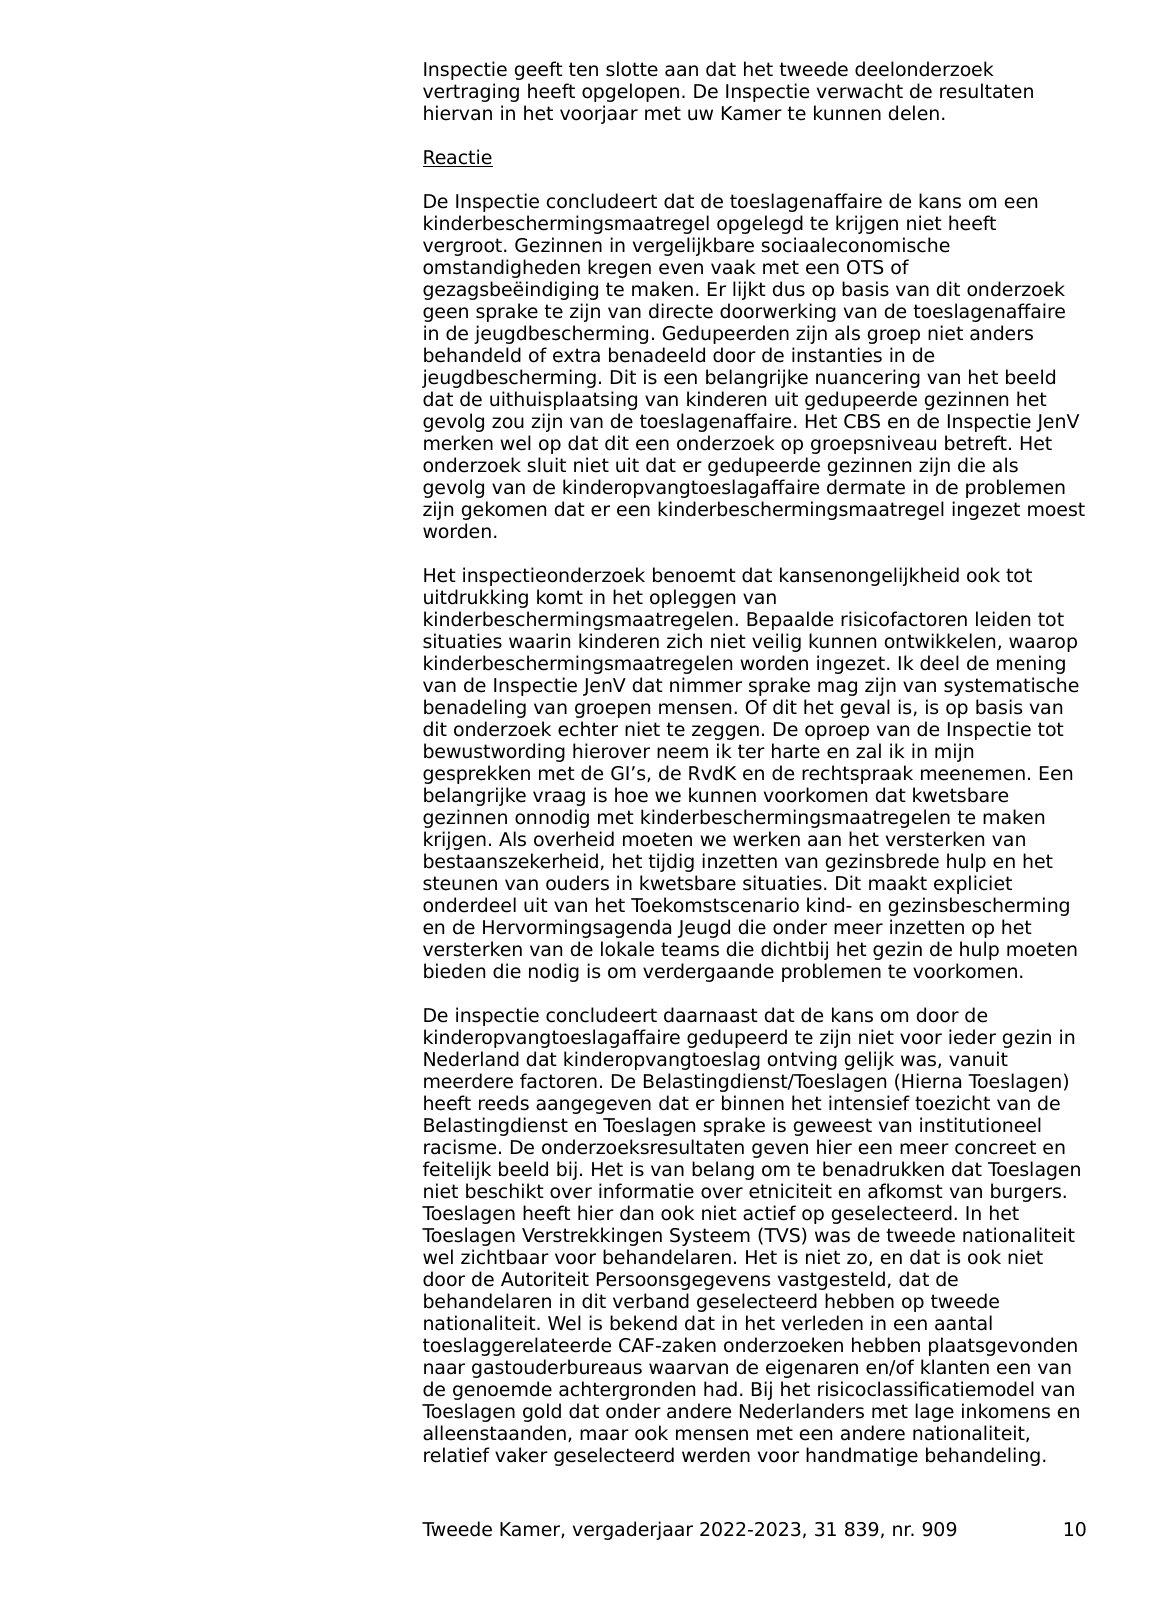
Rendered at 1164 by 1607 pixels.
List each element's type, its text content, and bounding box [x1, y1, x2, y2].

text Het inspectieonderzoek benoemt dat kansenongelijkheid ook tot uitdrukking komt in het opleggen van kinderbeschermingsmaatregelen. Bepaalde risicofactoren leiden tot situaties waarin kinderen zich niet veilig kunnen ontwikkelen, waarop kinderbeschermingsmaatregelen worden ingezet. Ik deel de mening van de Inspectie JenV dat nimmer sprake mag zijn van systematische benadeling van groepen mensen. Of dit het geval is, is op basis van dit onderzoek echter niet te zeggen. De oproep van de Inspectie tot bewustwording hierover neem ik ter harte en zal ik in mijn gesprekken met de GI’s, de RvdK en de rechtspraak meenemen. Een belangrijke vraag is hoe we kunnen voorkomen dat kwetsbare gezinnen onnodig met kinderbeschermingsmaatregelen te maken krijgen. Als overheid moeten we werken aan het versterken van bestaanszekerheid, het tijdig inzetten van gezinsbrede hulp en het steunen van ouders in kwetsbare situaties. Dit maakt expliciet onderdeel uit van het Toekomstscenario kind- en gezinsbescherming en de Hervormingsagenda Jeugd die onder meer inzetten op het versterken van de lokale teams die dichtbij het gezin de hulp moeten bieden die nodig is om verdergaande problemen te voorkomen. [422, 565, 1087, 983]
text De inspectie concludeert daarnaast dat de kans om door de kinderopvangtoeslagaffaire gedupeerd te zijn niet voor ieder gezin in Nederland dat kinderopvangtoeslag ontving gelijk was, vanuit meerdere factoren. De Belastingdienst/Toeslagen (Hierna Toeslagen) heeft reeds aangegeven dat er binnen het intensief toezicht van de Belastingdienst en Toeslagen sprake is geweest van institutioneel racisme. De onderzoeksresultaten geven hier een meer concreet en feitelijk beeld bij. Het is van belang om te benadrukken dat Toeslagen niet beschikt over informatie over etniciteit en afkomst van burgers. Toeslagen heeft hier dan ook niet actief op geselecteerd. In het Toeslagen Verstrekkingen Systeem (TVS) was de tweede nationaliteit wel zichtbaar voor behandelaren. Het is niet zo, en dat is ook niet door de Autoriteit Persoonsgegevens vastgesteld, dat de behandelaren in dit verband geselecteerd hebben op tweede nationaliteit. Wel is bekend dat in het verleden in een aantal toeslaggerelateerde CAF-zaken onderzoeken hebben plaatsgevonden naar gastouderbureaus waarvan de eigenaren en/of klanten een van de genoemde achtergronden had. Bij het risicoclassificatiemodel van Toeslagen gold dat onder andere Nederlanders met lage inkomens en alleenstaanden, maar ook mensen met een andere nationaliteit, relatief vaker geselecteerd werden voor handmatige behandeling. [422, 1005, 1087, 1467]
text Inspectie geeft ten slotte aan dat het tweede deelonderzoek vertraging heeft opgelopen. De Inspectie verwacht de resultaten hiervan in het voorjaar met uw Kamer te kunnen delen. [422, 59, 1087, 125]
subtitle Reactie [422, 147, 1087, 169]
text De Inspectie concludeert dat de toeslagenaffaire de kans om een kinderbeschermingsmaatregel opgelegd te krijgen niet heeft vergroot. Gezinnen in vergelijkbare sociaaleconomische omstandigheden kregen even vaak met een OTS of gezagsbeëindiging te maken. Er lijkt dus op basis van dit onderzoek geen sprake te zijn van directe doorwerking van de toeslagenaffaire in de jeugdbescherming. Gedupeerden zijn als groep niet anders behandeld of extra benadeeld door de instanties in de jeugdbescherming. Dit is een belangrijke nuancering van het beeld dat de uithuisplaatsing van kinderen uit gedupeerde gezinnen het gevolg zou zijn van de toeslagenaffaire. Het CBS en de Inspectie JenV merken wel op dat dit een onderzoek op groepsniveau betreft. Het onderzoek sluit niet uit dat er gedupeerde gezinnen zijn die als gevolg van de kinderopvangtoeslagaffaire dermate in de problemen zijn gekomen dat er een kinderbeschermingsmaatregel ingezet moest worden. [422, 191, 1087, 543]
